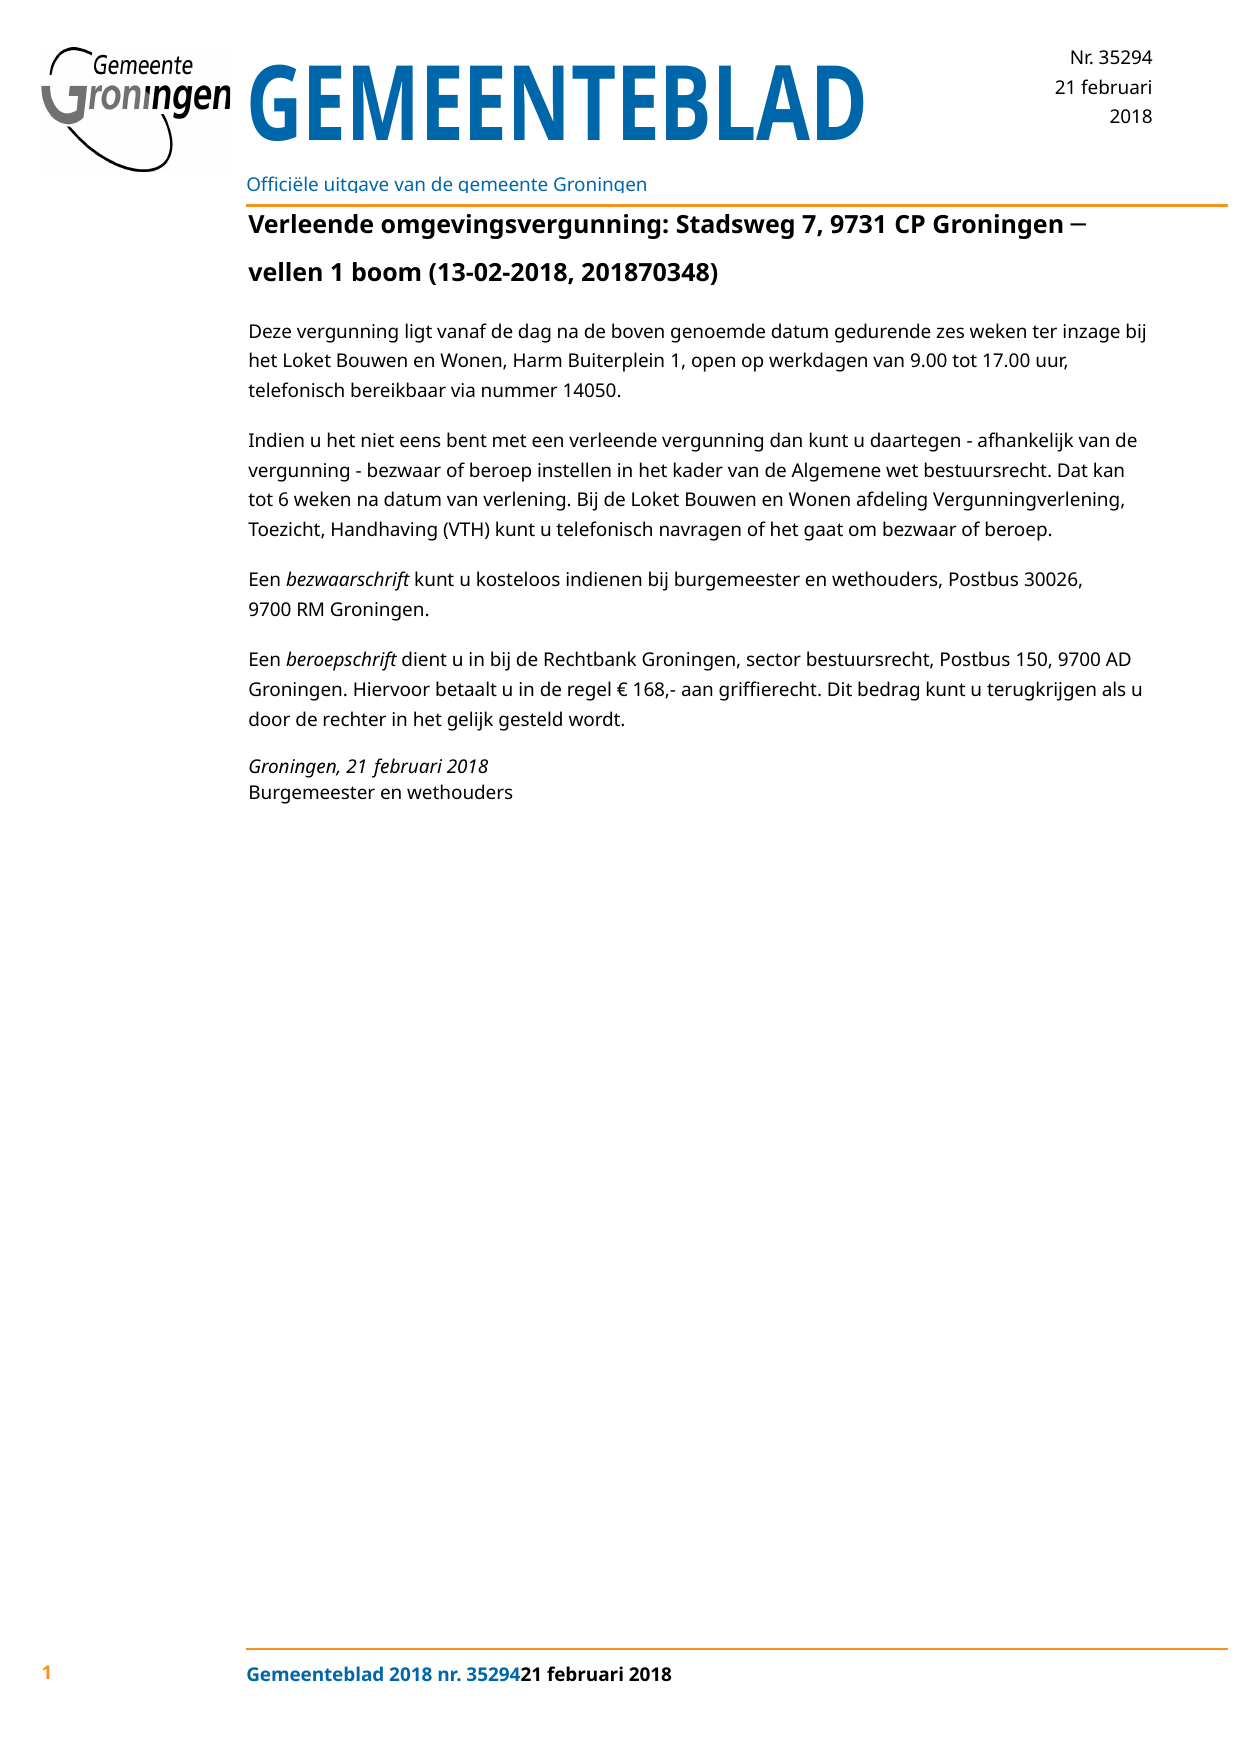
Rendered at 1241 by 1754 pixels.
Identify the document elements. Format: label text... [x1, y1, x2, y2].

text Indien u het niet eens bent met een verleende vergunning dan kunt u daartegen - afhankelijk van de vergunning - bezwaar of beroep instellen in het kader van de Algemene wet bestuursrecht. Dat kan tot 6 weken na datum van verlening. Bij de Loket Bouwen en Wonen afdeling Vergunningverlening, Toezicht, Handhaving (VTH) kunt u telefonisch navragen of het gaat om bezwaar of beroep. [248, 427, 1152, 542]
text Deze vergunning ligt vanaf de dag na de boven genoemde datum gedurende zes weken ter inzage bij het Loket Bouwen en Wonen, Harm Buiterplein 1, open op werkdagen van 9.00 tot 17.00 uur, telefonisch bereikbaar via nummer 14050. [248, 318, 1152, 403]
text Burgemeester en wethouders [248, 779, 1152, 805]
text Een bezwaarschrift kunt u kosteloos indienen bij burgemeester en wethouders, Postbus 30026, 9700 RM Groningen. [248, 567, 1152, 622]
text Verleende omgevingsvergunning: Stadsweg 7, 9731 CP Groningen ─ vellen 1 boom (13-02-2018, 201870348) [248, 207, 1152, 288]
text Groningen, 21 februari 2018 [248, 754, 1152, 779]
text Een beroepschrift dient u in bij de Rechtbank Groningen, sector bestuursrecht, Postbus 150, 9700 AD Groningen. Hiervoor betaalt u in de regel € 168,- aan griffierecht. Dit bedrag kunt u terugkrijgen als u door de rechter in het gelijk gesteld wordt. [248, 647, 1152, 732]
picture [41, 47, 231, 172]
